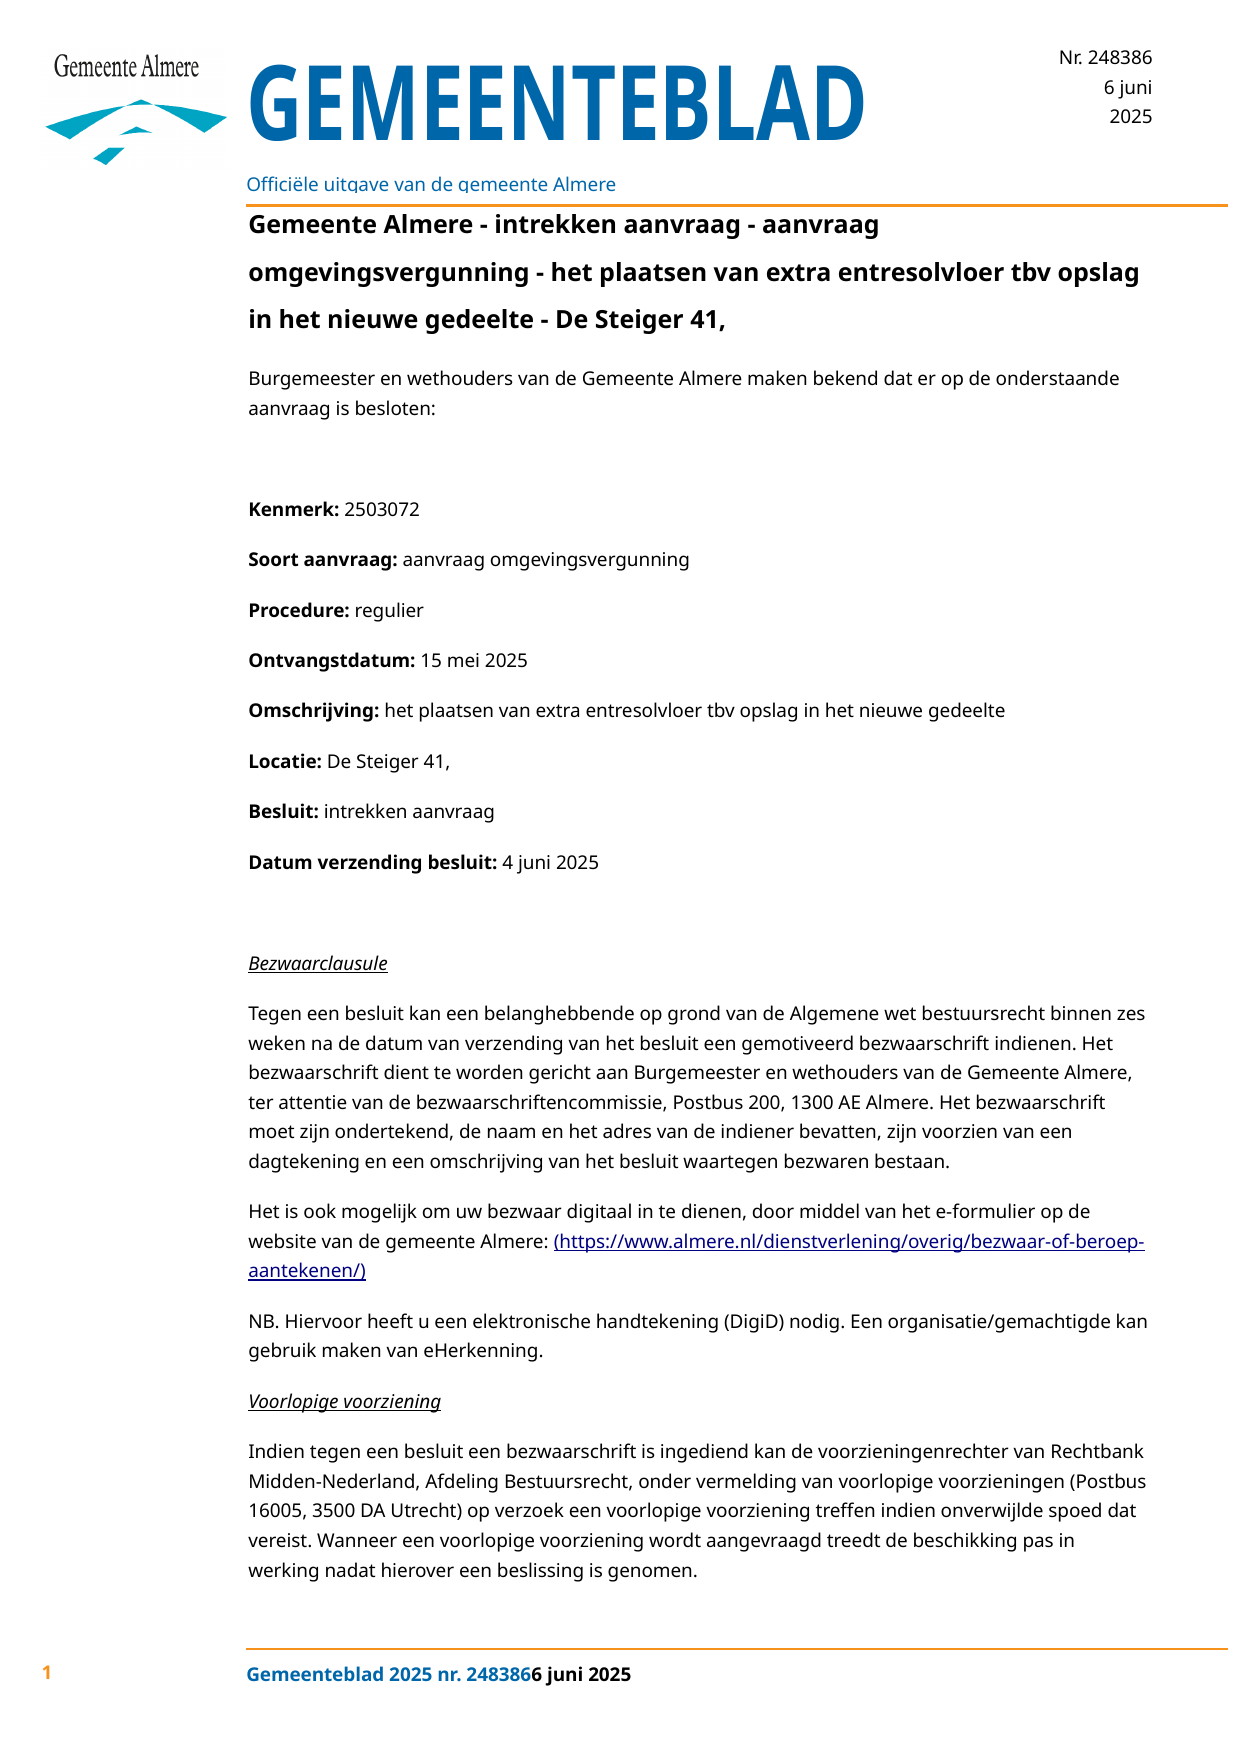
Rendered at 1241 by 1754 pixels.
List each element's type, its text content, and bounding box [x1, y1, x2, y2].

picture [41, 47, 231, 172]
text Tegen een besluit kan een belanghebbende op grond van de Algemene wet bestuursrecht binnen zes weken na de datum van verzending van het besluit een gemotiveerd bezwaarschrift indienen. Het bezwaarschrift dient te worden gericht aan Burgemeester en wethouders van de Gemeente Almere, ter attentie van de bezwaarschriftencommissie, Postbus 200, 1300 AE Almere. Het bezwaarschrift moet zijn ondertekend, de naam en het adres van de indiener bevatten, zijn voorzien van een dagtekening en een omschrijving van het besluit waartegen bezwaren bestaan. [248, 1000, 1152, 1174]
text NB. Hiervoor heeft u een elektronische handtekening (DigiD) nodig. Een organisatie/gemachtigde kan gebruik maken van eHerkenning. [248, 1308, 1152, 1363]
text Ontvangstdatum: 15 mei 2025 [248, 647, 1152, 673]
text Omschrijving: het plaatsen van extra entresolvloer tbv opslag in het nieuwe gedeelte [248, 698, 1152, 723]
text Gemeente Almere - intrekken aanvraag - aanvraag omgevingsvergunning - het plaatsen van extra entresolvloer tbv opslag in het nieuwe gedeelte - De Steiger 41, [248, 207, 1152, 336]
text Datum verzending besluit: 4 juni 2025 [248, 849, 1152, 874]
text Soort aanvraag: aanvraag omgevingsvergunning [248, 546, 1152, 572]
text Het is ook mogelijk om uw bezwaar digitaal in te dienen, door middel van het e-formulier op de website van de gemeente Almere: (https://www.almere.nl/dienstverlening/overig/bezwaar-of-beroep-aantekenen/) [248, 1198, 1152, 1283]
text Locatie: De Steiger 41, [248, 748, 1152, 774]
text Besluit: intrekken aanvraag [248, 798, 1152, 824]
text Procedure: regulier [248, 597, 1152, 622]
text Indien tegen een besluit een bezwaarschrift is ingediend kan de voorzieningenrechter van Rechtbank Midden-Nederland, Afdeling Bestuursrecht, onder vermelding van voorlopige voorzieningen (Postbus 16005, 3500 DA Utrecht) op verzoek een voorlopige voorziening treffen indien onverwijlde spoed dat vereist. Wanneer een voorlopige voorziening wordt aangevraagd treedt de beschikking pas in werking nadat hierover een beslissing is genomen. [248, 1438, 1152, 1582]
text Bezwaarclausule [248, 950, 1152, 975]
text Voorlopige voorziening [248, 1388, 1152, 1414]
text Kenmerk: 2503072 [248, 496, 1152, 522]
text Burgemeester en wethouders van de Gemeente Almere maken bekend dat er op de onderstaande aanvraag is besloten: [248, 366, 1152, 421]
